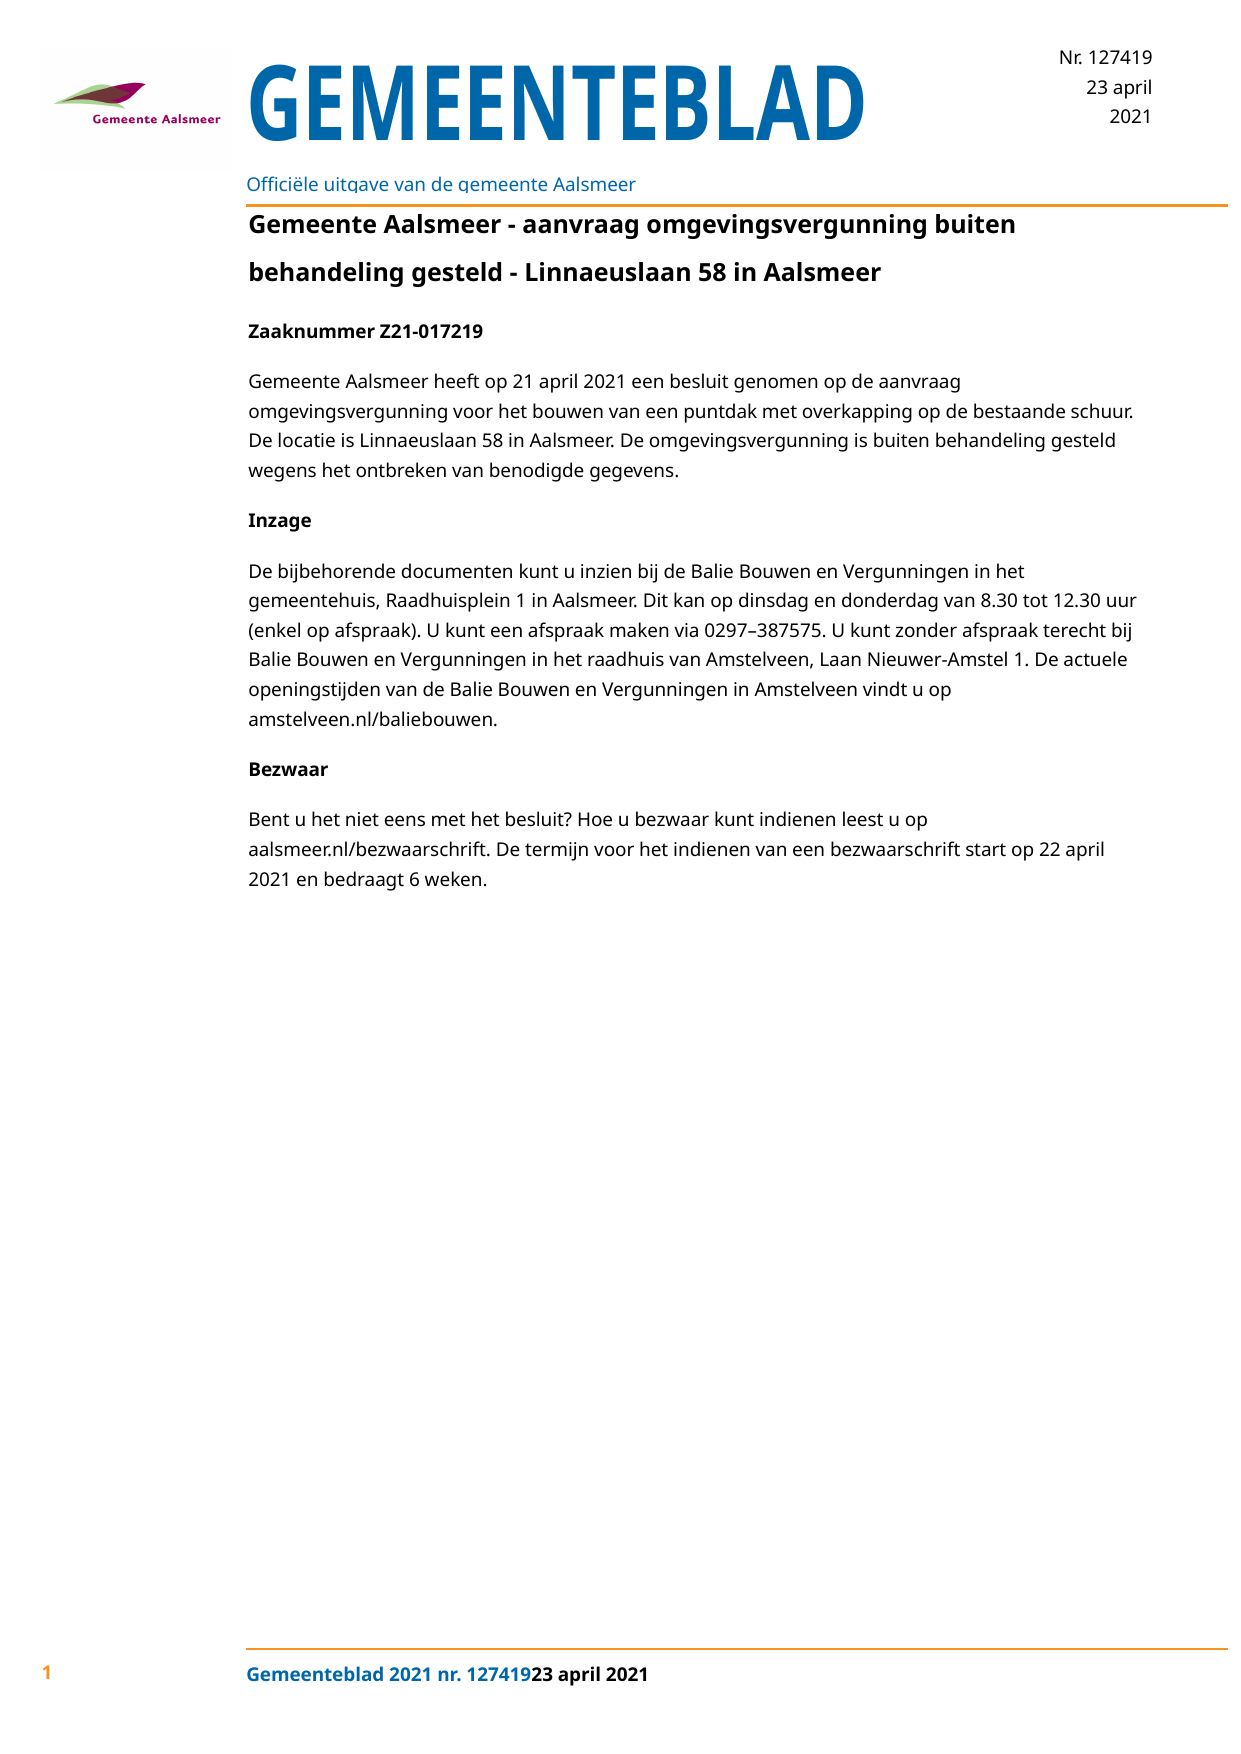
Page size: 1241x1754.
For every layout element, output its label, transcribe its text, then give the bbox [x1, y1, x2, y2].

picture [41, 47, 231, 172]
text De bijbehorende documenten kunt u inzien bij de Balie Bouwen en Vergunningen in het gemeentehuis, Raadhuisplein 1 in Aalsmeer. Dit kan op dinsdag en donderdag van 8.30 tot 12.30 uur (enkel op afspraak). U kunt een afspraak maken via 0297–387575. U kunt zonder afspraak terecht bij Balie Bouwen en Vergunningen in het raadhuis van Amstelveen, Laan Nieuwer-Amstel 1. De actuele openingstijden van de Balie Bouwen en Vergunningen in Amstelveen vindt u op amstelveen.nl/baliebouwen. [248, 558, 1152, 732]
text Inzage [248, 507, 1152, 533]
text Gemeente Aalsmeer - aanvraag omgevingsvergunning buiten behandeling gesteld - Linnaeuslaan 58 in Aalsmeer [248, 207, 1152, 288]
text Zaaknummer Z21-017219 [248, 318, 1152, 344]
text Bezwaar [248, 756, 1152, 782]
text Bent u het niet eens met het besluit? Hoe u bezwaar kunt indienen leest u op aalsmeer.nl/bezwaarschrift. De termijn voor het indienen van een bezwaarschrift start op 22 april 2021 en bedraagt 6 weken. [248, 807, 1152, 892]
text Gemeente Aalsmeer heeft op 21 april 2021 een besluit genomen op de aanvraag omgevingsvergunning voor het bouwen van een puntdak met overkapping op de bestaande schuur. De locatie is Linnaeuslaan 58 in Aalsmeer. De omgevingsvergunning is buiten behandeling gesteld wegens het ontbreken van benodigde gegevens. [248, 368, 1152, 483]
